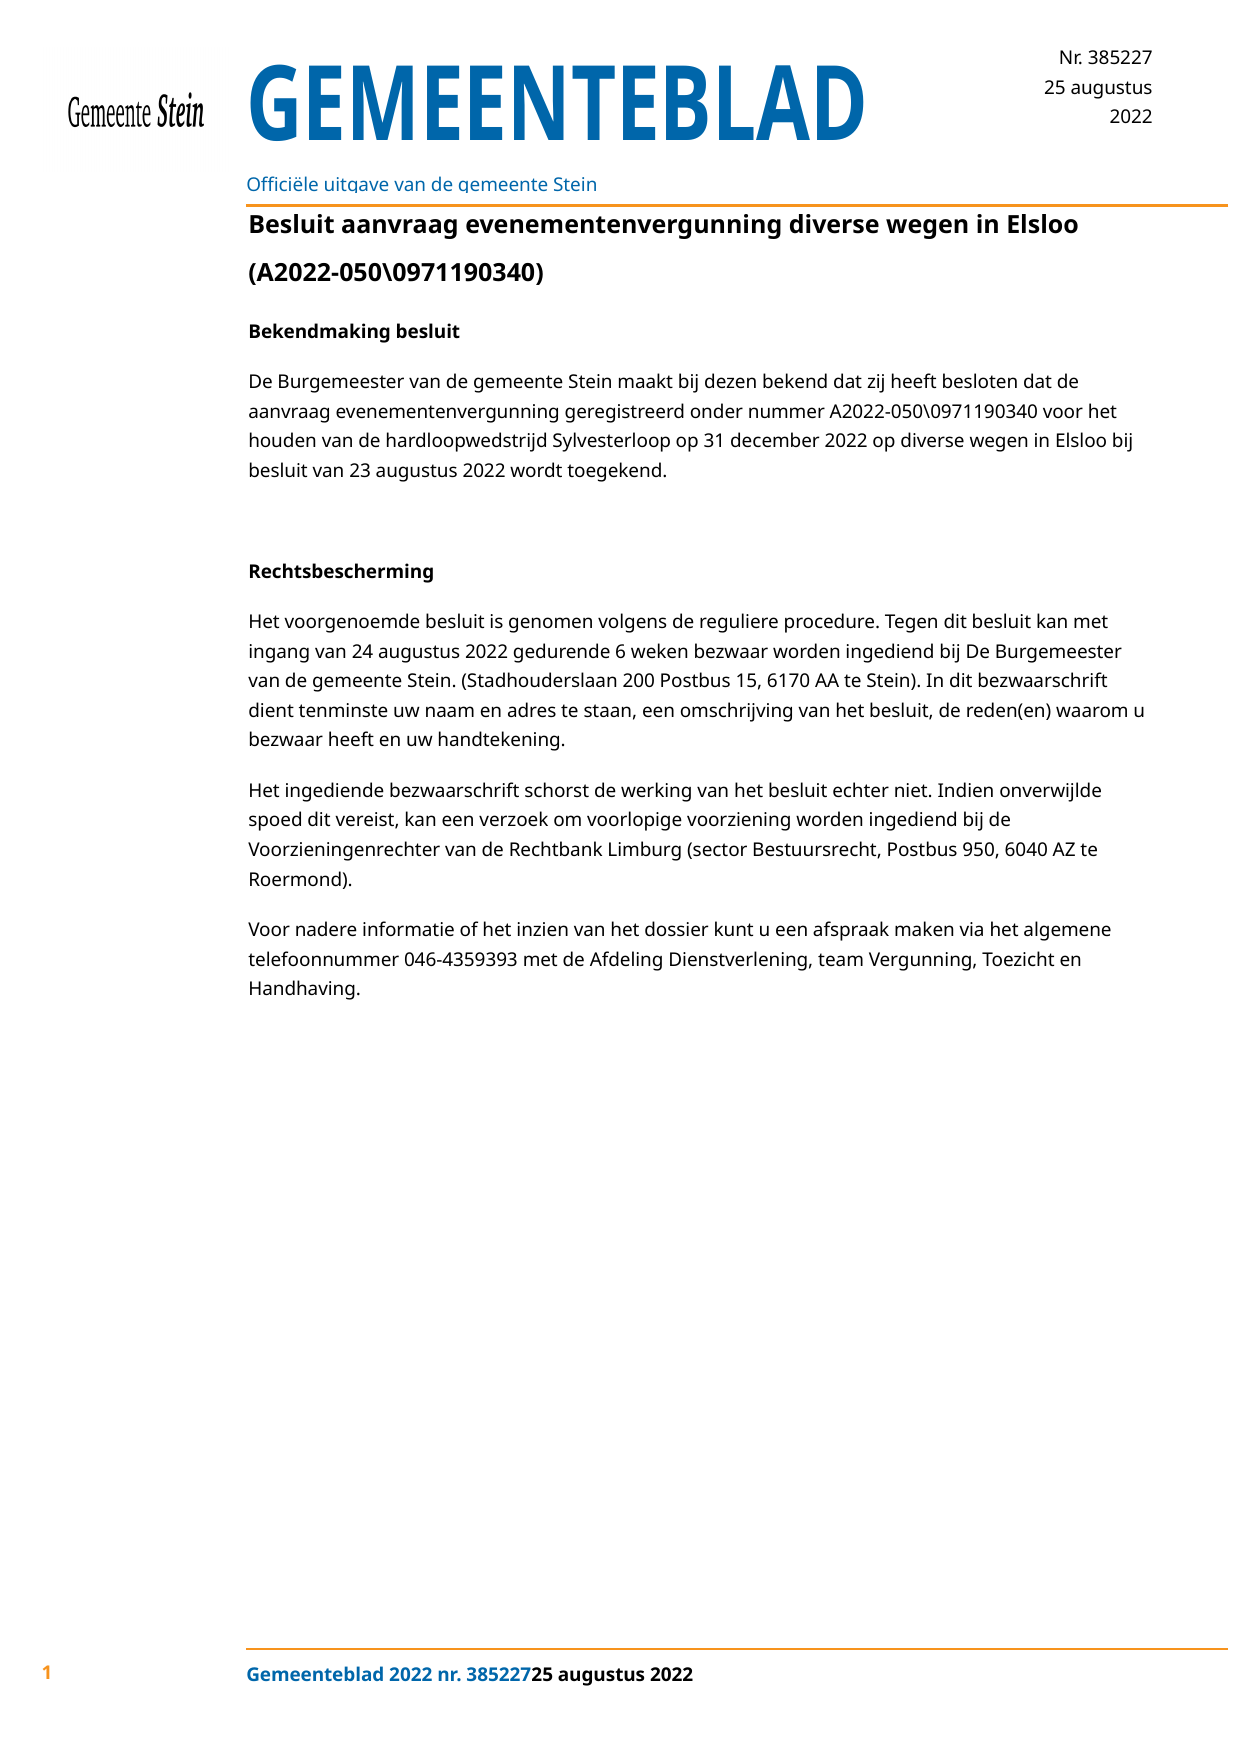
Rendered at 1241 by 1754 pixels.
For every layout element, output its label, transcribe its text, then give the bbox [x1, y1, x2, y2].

text Besluit aanvraag evenementenvergunning diverse wegen in Elsloo (A2022-050\0971190340) [248, 207, 1152, 288]
text Het ingediende bezwaarschrift schorst de werking van het besluit echter niet. Indien onverwijlde spoed dit vereist, kan een verzoek om voorlopige voorziening worden ingediend bij de Voorzieningenrechter van de Rechtbank Limburg (sector Bestuursrecht, Postbus 950, 6040 AZ te Roermond). [248, 777, 1152, 892]
text Bekendmaking besluit [248, 318, 1152, 344]
text De Burgemeester van de gemeente Stein maakt bij dezen bekend dat zij heeft besloten dat de aanvraag evenementenvergunning geregistreerd onder nummer A2022-050\0971190340 voor het houden van de hardloopwedstrijd Sylvesterloop op 31 december 2022 op diverse wegen in Elsloo bij besluit van 23 augustus 2022 wordt toegekend. [248, 368, 1152, 483]
picture [41, 47, 231, 172]
text Voor nadere informatie of het inzien van het dossier kunt u een afspraak maken via het algemene telefoonnummer 046-4359393 met de Afdeling Dienstverlening, team Vergunning, Toezicht en Handhaving. [248, 916, 1152, 1001]
text Het voorgenoemde besluit is genomen volgens de reguliere procedure. Tegen dit besluit kan met ingang van 24 augustus 2022 gedurende 6 weken bezwaar worden ingediend bij De Burgemeester van de gemeente Stein. (Stadhouderslaan 200 Postbus 15, 6170 AA te Stein). In dit bezwaarschrift dient tenminste uw naam en adres te staan, een omschrijving van het besluit, de reden(en) waarom u bezwaar heeft en uw handtekening. [248, 608, 1152, 752]
text Rechtsbescherming [248, 558, 1152, 584]
